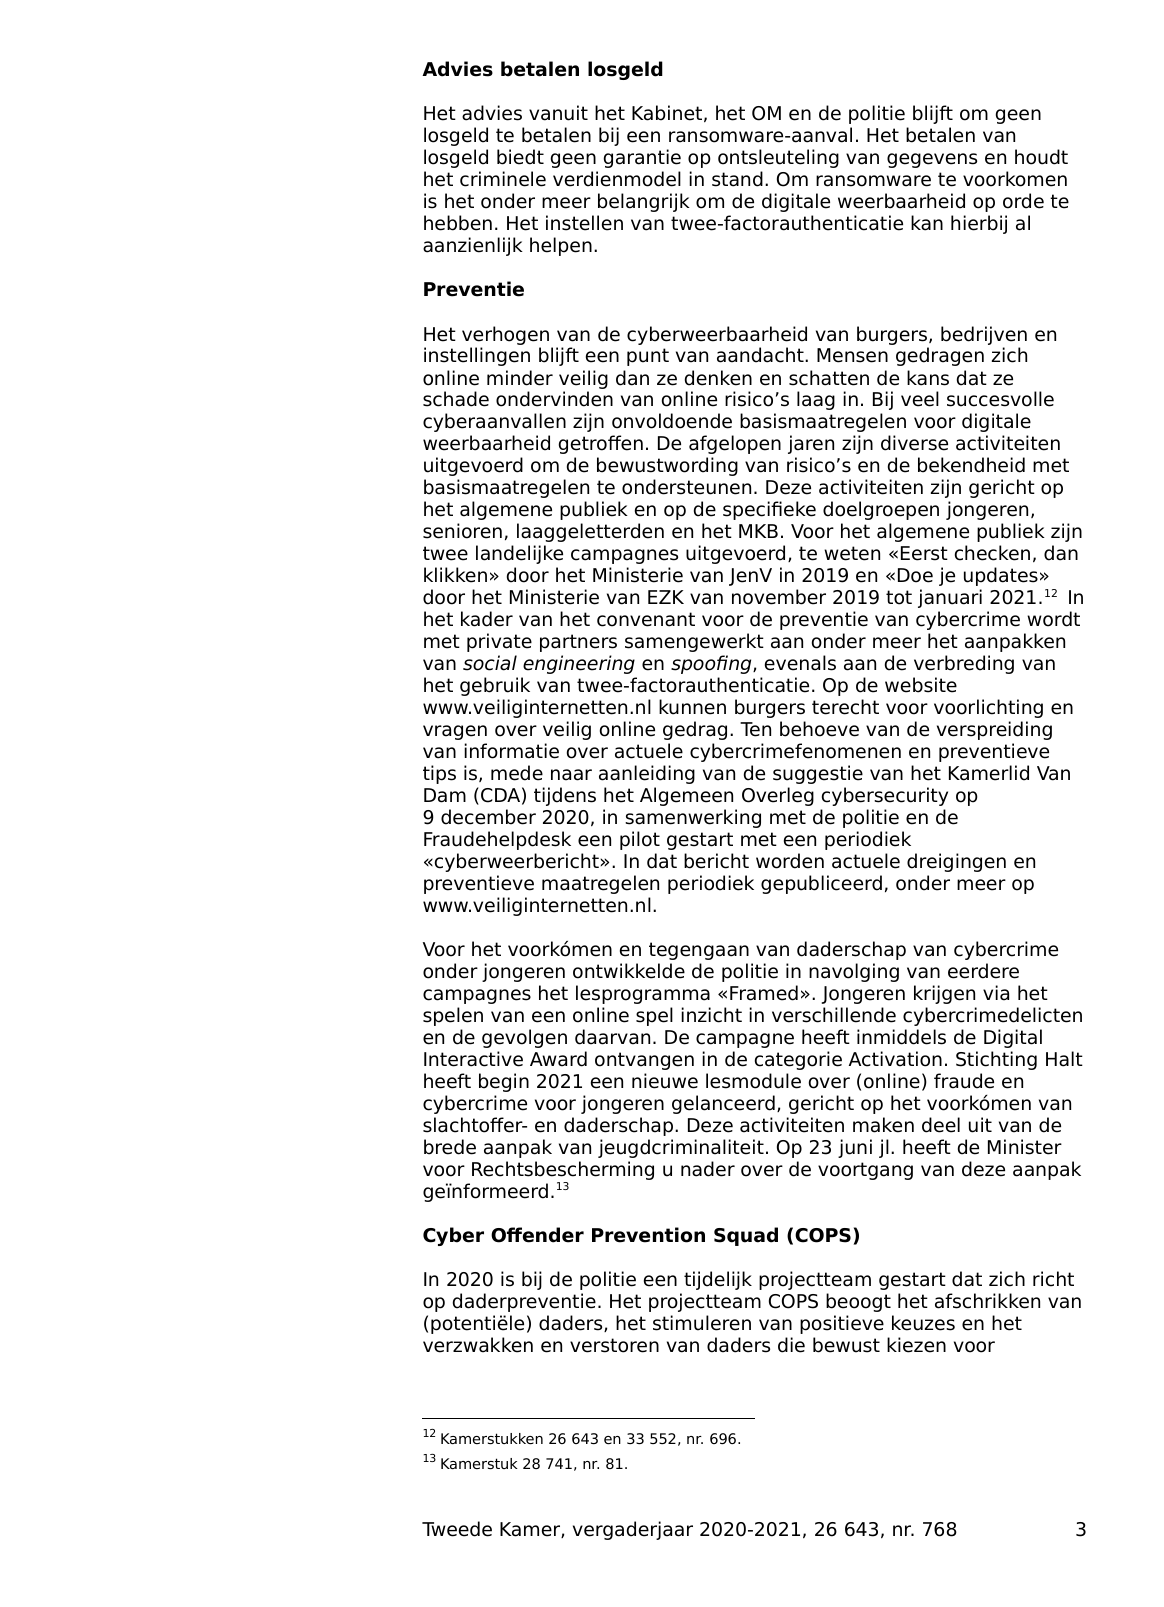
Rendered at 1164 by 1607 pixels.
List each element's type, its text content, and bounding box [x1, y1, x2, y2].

text Voor het voorkómen en tegengaan van daderschap van cybercrime onder jongeren ontwikkelde de politie in navolging van eerdere campagnes het lesprogramma «Framed». Jongeren krijgen via het spelen van een online spel inzicht in verschillende cybercrimedelicten en de gevolgen daarvan. De campagne heeft inmiddels de Digital Interactive Award ontvangen in de categorie Activation. Stichting Halt heeft begin 2021 een nieuwe lesmodule over (online) fraude en cybercrime voor jongeren gelanceerd, gericht op het voorkómen van slachtoffer- en daderschap. Deze activiteiten maken deel uit van de brede aanpak van jeugdcriminaliteit. Op 23 juni jl. heeft de Minister voor Rechtsbescherming u nader over de voortgang van deze aanpak geïnformeerd. [422, 939, 1087, 1203]
text Kamerstuk 28 741, nr. 81. [422, 1452, 1087, 1474]
subtitle Advies betalen losgeld [422, 59, 1087, 81]
text In 2020 is bij de politie een tijdelijk projectteam gestart dat zich richt op daderpreventie. Het projectteam COPS beoogt het afschrikken van (potentiële) daders, het stimuleren van positieve keuzes en het verzwakken en verstoren van daders die bewust kiezen voor [422, 1269, 1087, 1357]
text Het verhogen van de cyberweerbaarheid van burgers, bedrijven en instellingen blijft een punt van aandacht. Mensen gedragen zich online minder veilig dan ze denken en schatten de kans dat ze schade ondervinden van online risico’s laag in. Bij veel succesvolle cyberaanvallen zijn onvoldoende basismaatregelen voor digitale weerbaarheid getroffen. De afgelopen jaren zijn diverse activiteiten uitgevoerd om de bewustwording van risico’s en de bekendheid met basismaatregelen te ondersteunen. Deze activiteiten zijn gericht op het algemene publiek en op de specifieke doelgroepen jongeren, senioren, laaggeletterden en het MKB. Voor het algemene publiek zijn twee landelijke campagnes uitgevoerd, te weten «Eerst checken, dan klikken» door het Ministerie van JenV in 2019 en «Doe je updates» door het Ministerie van EZK van november 2019 tot januari 2021. In het kader van het convenant voor de preventie van cybercrime wordt met private partners samengewerkt aan onder meer het aanpakken van social engineering en spoofing, evenals aan de verbreding van het gebruik van twee-factorauthenticatie. Op de website www.veiliginternetten.nl kunnen burgers terecht voor voorlichting en vragen over veilig online gedrag. Ten behoeve van de verspreiding van informatie over actuele cybercrimefenomenen en preventieve tips is, mede naar aanleiding van de suggestie van het Kamerlid Van Dam (CDA) tijdens het Algemeen Overleg cybersecurity op 9 december 2020, in samenwerking met de politie en de Fraudehelpdesk een pilot gestart met een periodiek «cyberweerbericht». In dat bericht worden actuele dreigingen en preventieve maatregelen periodiek gepubliceerd, onder meer op www.veiliginternetten.nl. [422, 323, 1087, 917]
subtitle Preventie [422, 279, 1087, 301]
text Kamerstukken 26 643 en 33 552, nr. 696. [422, 1427, 1087, 1449]
subtitle Cyber Offender Prevention Squad (COPS) [422, 1225, 1087, 1247]
text Het advies vanuit het Kabinet, het OM en de politie blijft om geen losgeld te betalen bij een ransomware-aanval. Het betalen van losgeld biedt geen garantie op ontsleuteling van gegevens en houdt het criminele verdienmodel in stand. Om ransomware te voorkomen is het onder meer belangrijk om de digitale weerbaarheid op orde te hebben. Het instellen van twee-factorauthenticatie kan hierbij al aanzienlijk helpen. [422, 103, 1087, 257]
